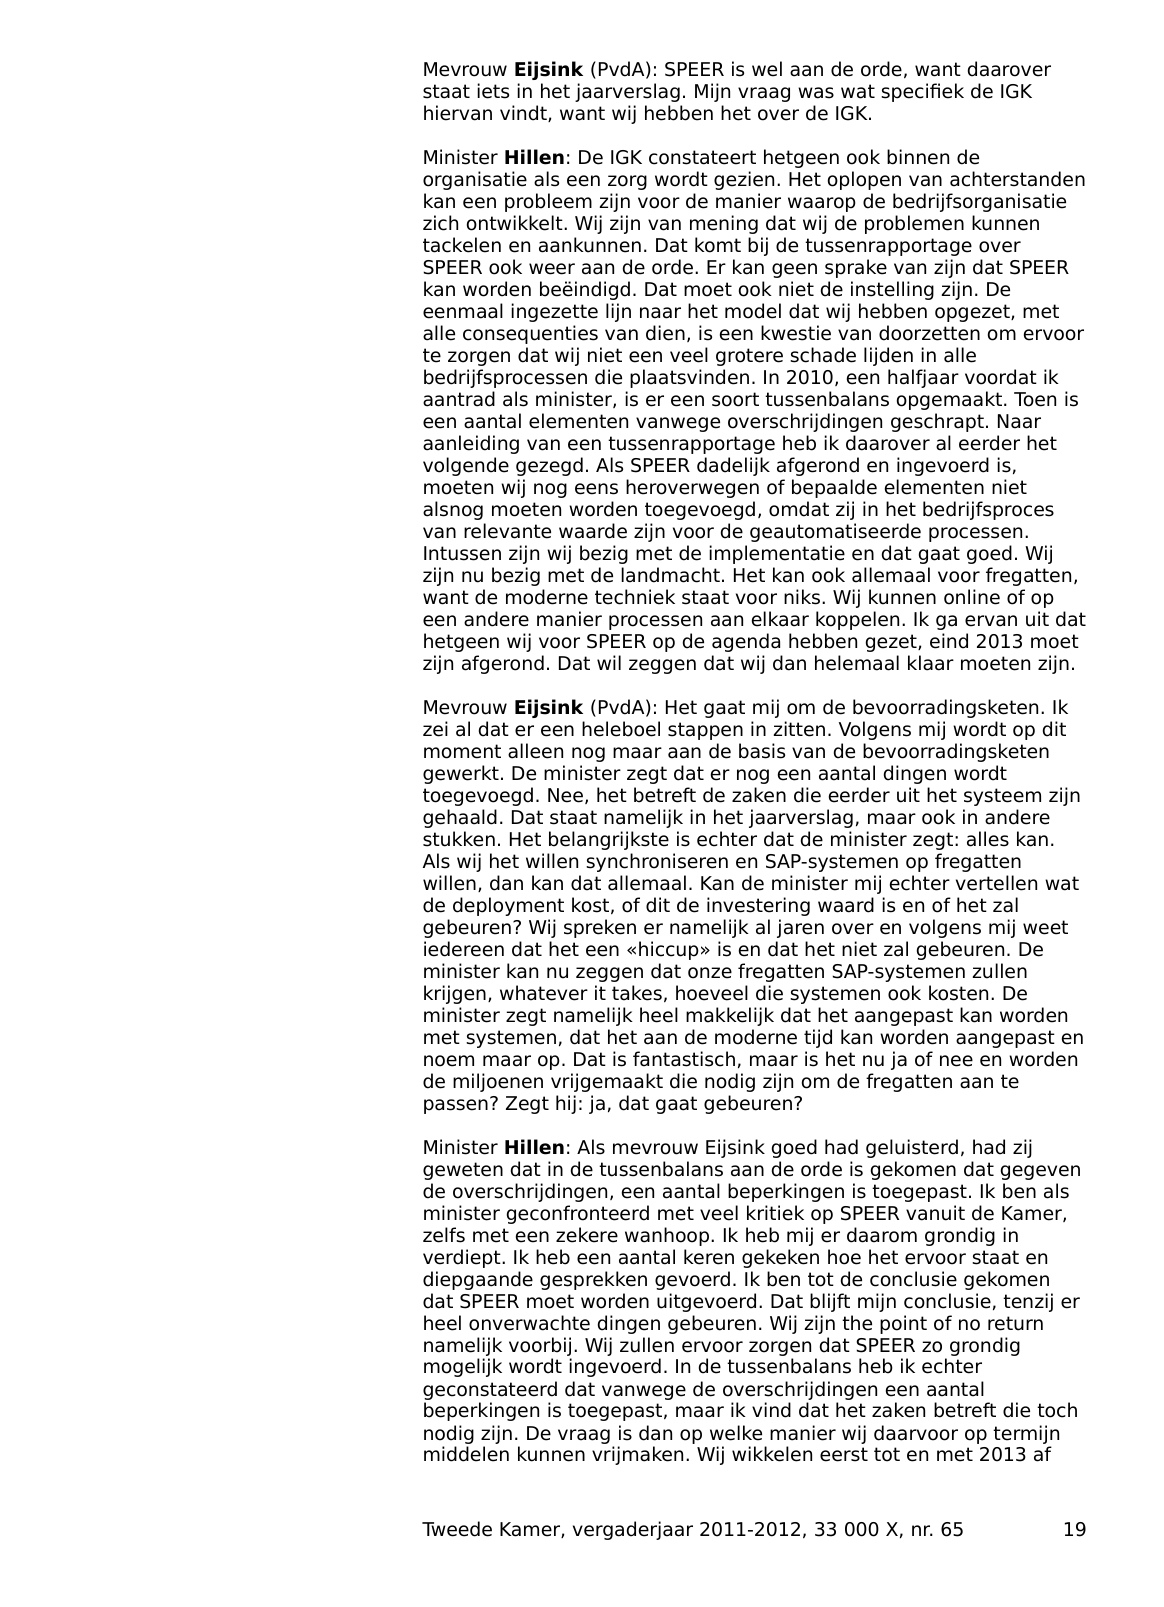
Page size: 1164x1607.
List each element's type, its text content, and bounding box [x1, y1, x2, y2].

text Intussen zijn wij bezig met de implementatie en dat gaat goed. Wij zijn nu bezig met de landmacht. Het kan ook allemaal voor fregatten, want de moderne techniek staat voor niks. Wij kunnen online of op een andere manier processen aan elkaar koppelen. Ik ga ervan uit dat hetgeen wij voor SPEER op de agenda hebben gezet, eind 2013 moet zijn afgerond. Dat wil zeggen dat wij dan helemaal klaar moeten zijn. [422, 543, 1087, 675]
text Minister Hillen: Als mevrouw Eijsink goed had geluisterd, had zij geweten dat in de tussenbalans aan de orde is gekomen dat gegeven de overschrijdingen, een aantal beperkingen is toegepast. Ik ben als minister geconfronteerd met veel kritiek op SPEER vanuit de Kamer, zelfs met een zekere wanhoop. Ik heb mij er daarom grondig in verdiept. Ik heb een aantal keren gekeken hoe het ervoor staat en diepgaande gesprekken gevoerd. Ik ben tot de conclusie gekomen dat SPEER moet worden uitgevoerd. Dat blijft mijn conclusie, tenzij er heel onverwachte dingen gebeuren. Wij zijn the point of no return namelijk voorbij. Wij zullen ervoor zorgen dat SPEER zo grondig mogelijk wordt ingevoerd. In de tussenbalans heb ik echter geconstateerd dat vanwege de overschrijdingen een aantal beperkingen is toegepast, maar ik vind dat het zaken betreft die toch nodig zijn. De vraag is dan op welke manier wij daarvoor op termijn middelen kunnen vrijmaken. Wij wikkelen eerst tot en met 2013 af [422, 1137, 1087, 1466]
text Minister Hillen: De IGK constateert hetgeen ook binnen de organisatie als een zorg wordt gezien. Het oplopen van achterstanden kan een probleem zijn voor de manier waarop de bedrijfsorganisatie zich ontwikkelt. Wij zijn van mening dat wij de problemen kunnen tackelen en aankunnen. Dat komt bij de tussenrapportage over SPEER ook weer aan de orde. Er kan geen sprake van zijn dat SPEER kan worden beëindigd. Dat moet ook niet de instelling zijn. De eenmaal ingezette lijn naar het model dat wij hebben opgezet, met alle consequenties van dien, is een kwestie van doorzetten om ervoor te zorgen dat wij niet een veel grotere schade lijden in alle bedrijfsprocessen die plaatsvinden. In 2010, een halfjaar voordat ik aantrad als minister, is er een soort tussenbalans opgemaakt. Toen is een aantal elementen vanwege overschrijdingen geschrapt. Naar aanleiding van een tussenrapportage heb ik daarover al eerder het volgende gezegd. Als SPEER dadelijk afgerond en ingevoerd is, moeten wij nog eens heroverwegen of bepaalde elementen niet alsnog moeten worden toegevoegd, omdat zij in het bedrijfsproces van relevante waarde zijn voor de geautomatiseerde processen. [422, 147, 1087, 543]
text Mevrouw Eijsink (PvdA): SPEER is wel aan de orde, want daarover staat iets in het jaarverslag. Mijn vraag was wat specifiek de IGK hiervan vindt, want wij hebben het over de IGK. [422, 59, 1087, 125]
text Mevrouw Eijsink (PvdA): Het gaat mij om de bevoorradingsketen. Ik zei al dat er een heleboel stappen in zitten. Volgens mij wordt op dit moment alleen nog maar aan de basis van de bevoorradingsketen gewerkt. De minister zegt dat er nog een aantal dingen wordt toegevoegd. Nee, het betreft de zaken die eerder uit het systeem zijn gehaald. Dat staat namelijk in het jaarverslag, maar ook in andere stukken. Het belangrijkste is echter dat de minister zegt: alles kan. Als wij het willen synchroniseren en SAP-systemen op fregatten willen, dan kan dat allemaal. Kan de minister mij echter vertellen wat de deployment kost, of dit de investering waard is en of het zal gebeuren? Wij spreken er namelijk al jaren over en volgens mij weet iedereen dat het een «hiccup» is en dat het niet zal gebeuren. De minister kan nu zeggen dat onze fregatten SAP-systemen zullen krijgen, whatever it takes, hoeveel die systemen ook kosten. De minister zegt namelijk heel makkelijk dat het aangepast kan worden met systemen, dat het aan de moderne tijd kan worden aangepast en noem maar op. Dat is fantastisch, maar is het nu ja of nee en worden de miljoenen vrijgemaakt die nodig zijn om de fregatten aan te passen? Zegt hij: ja, dat gaat gebeuren? [422, 697, 1087, 1114]
